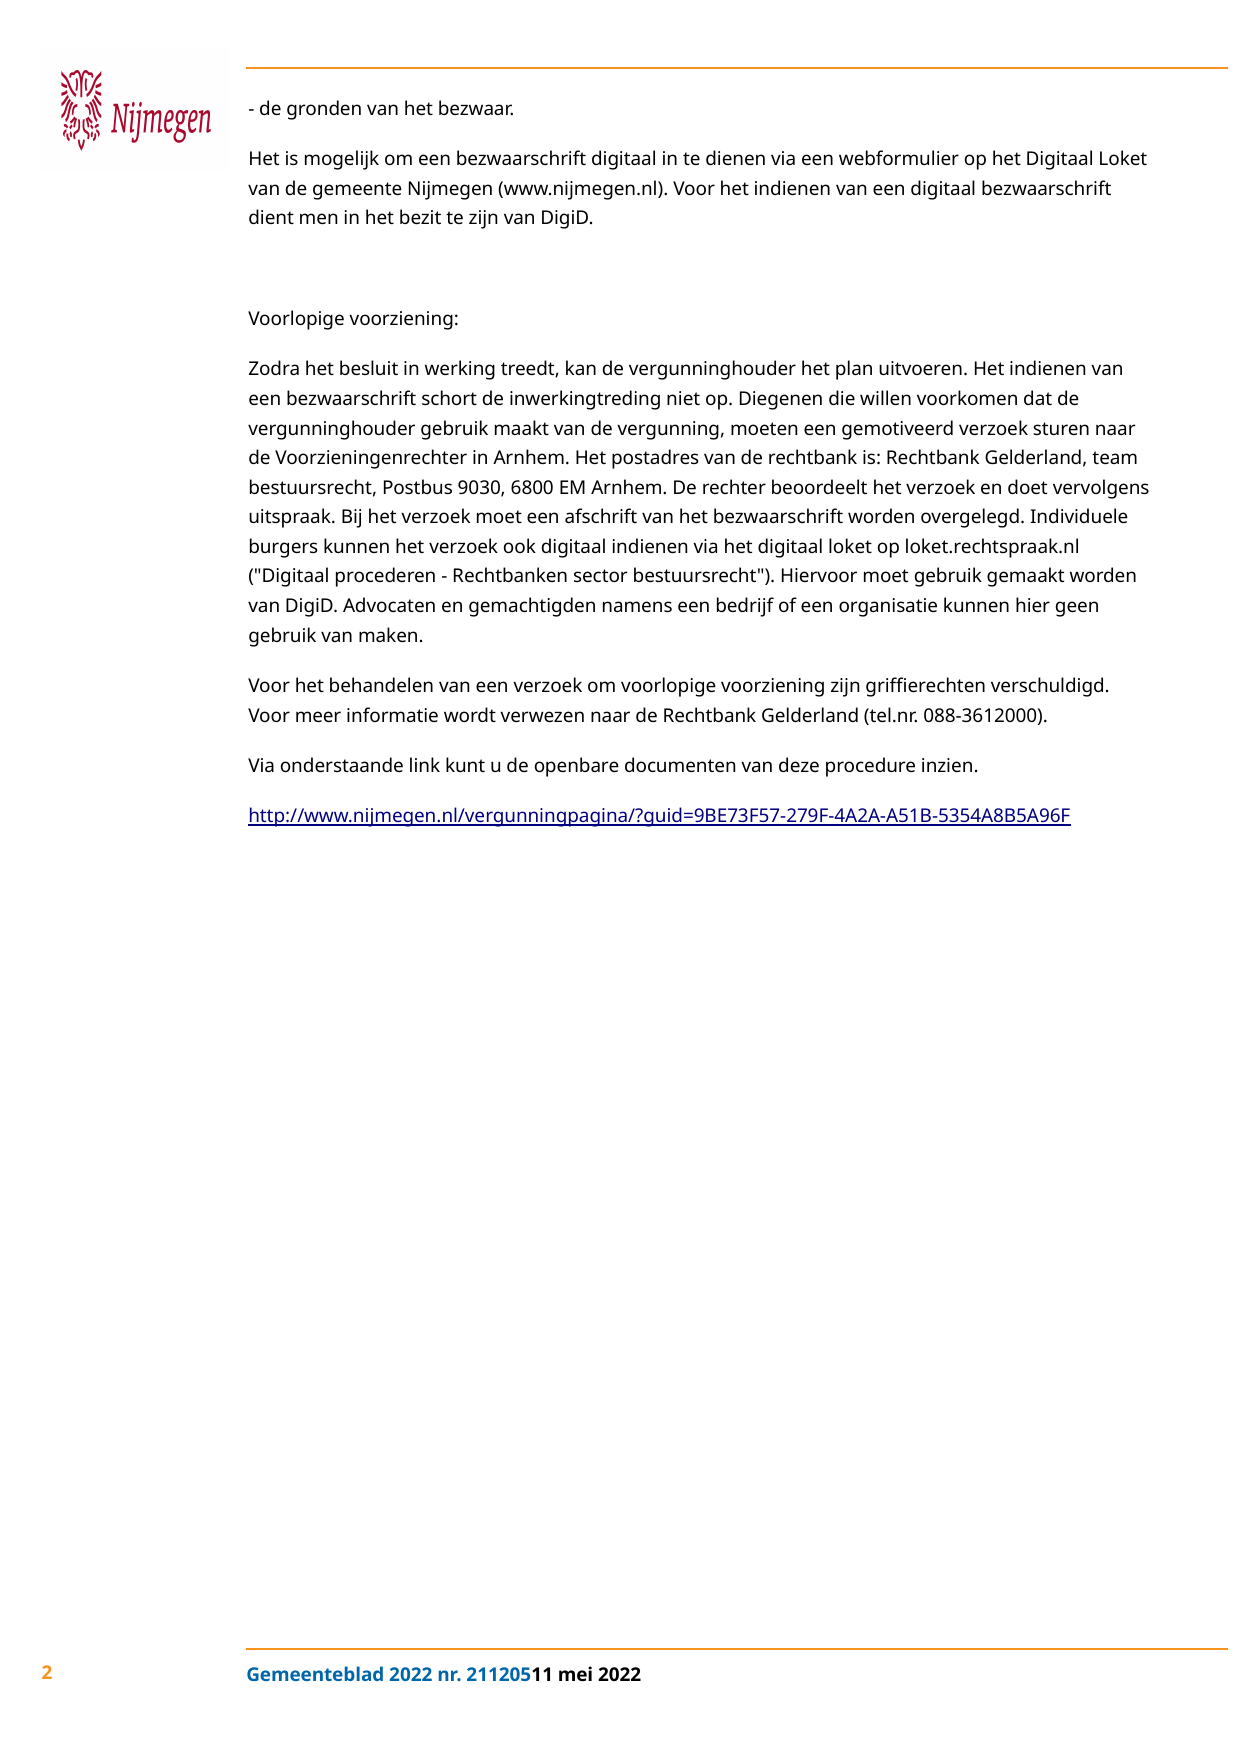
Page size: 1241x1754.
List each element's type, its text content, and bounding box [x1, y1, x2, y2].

text Voor het behandelen van een verzoek om voorlopige voorziening zijn griffierechten verschuldigd. Voor meer informatie wordt verwezen naar de Rechtbank Gelderland (tel.nr. 088-3612000). [248, 672, 1152, 728]
text http://www.nijmegen.nl/vergunningpagina/?guid=9BE73F57-279F-4A2A-A51B-5354A8B5A96F [248, 803, 1152, 828]
text Voorlopige voorziening: [248, 305, 1152, 331]
text Via onderstaande link kunt u de openbare documenten van deze procedure inzien. [248, 752, 1152, 778]
picture [41, 47, 231, 172]
text Het is mogelijk om een bezwaarschrift digitaal in te dienen via een webformulier op het Digitaal Loket van de gemeente Nijmegen (www.nijmegen.nl). Voor het indienen van een digitaal bezwaarschrift dient men in het bezit te zijn van DigiD. [248, 145, 1152, 230]
text Zodra het besluit in werking treedt, kan de vergunninghouder het plan uitvoeren. Het indienen van een bezwaarschrift schort de inwerkingtreding niet op. Diegenen die willen voorkomen dat de vergunninghouder gebruik maakt van de vergunning, moeten een gemotiveerd verzoek sturen naar de Voorzieningenrechter in Arnhem. Het postadres van de rechtbank is: Rechtbank Gelderland, team bestuursrecht, Postbus 9030, 6800 EM Arnhem. De rechter beoordeelt het verzoek en doet vervolgens uitspraak. Bij het verzoek moet een afschrift van het bezwaarschrift worden overgelegd. Individuele burgers kunnen het verzoek ook digitaal indienen via het digitaal loket op loket.rechtspraak.nl ("Digitaal procederen - Rechtbanken sector bestuursrecht"). Hiervoor moet gebruik gemaakt worden van DigiD. Advocaten en gemachtigden namens een bedrijf of een organisatie kunnen hier geen gebruik van maken. [248, 356, 1152, 648]
text - de gronden van het bezwaar. [248, 95, 1152, 121]
